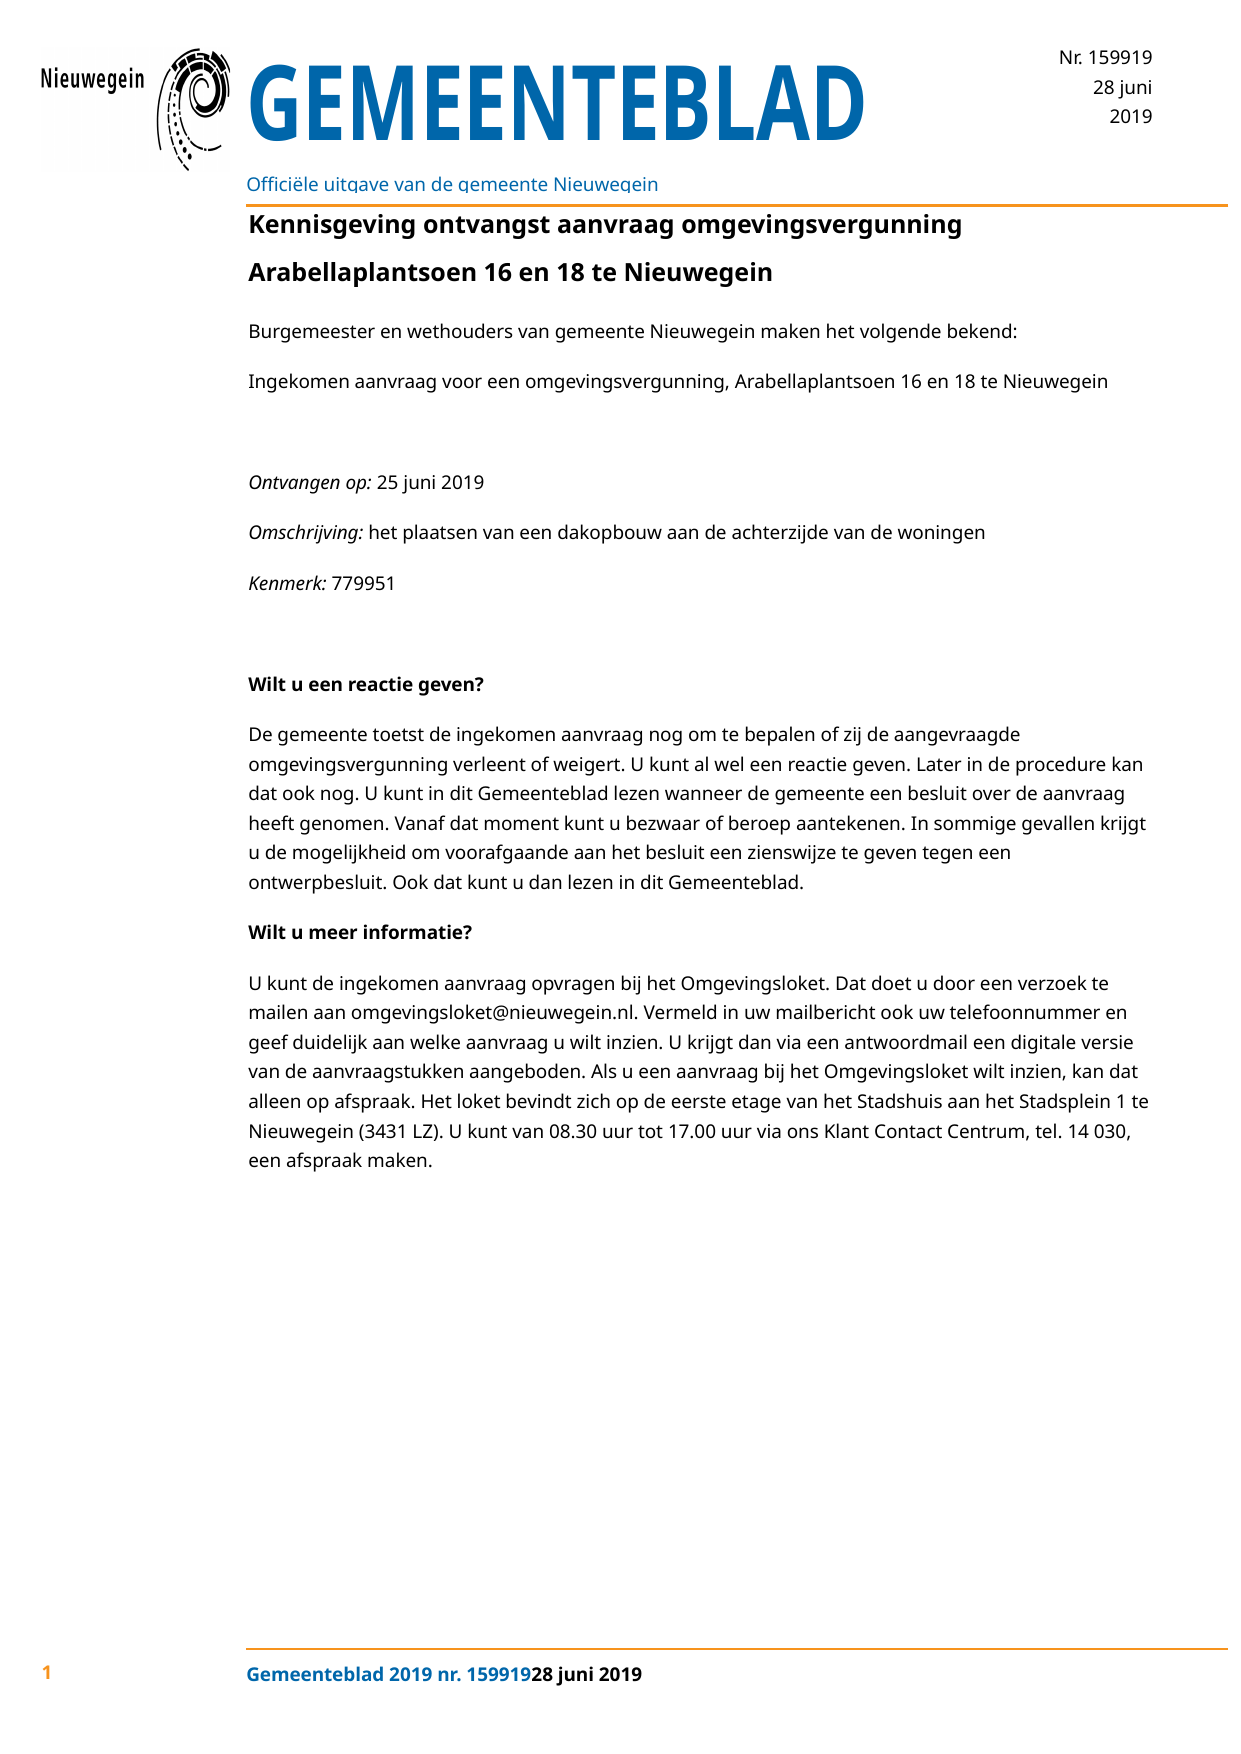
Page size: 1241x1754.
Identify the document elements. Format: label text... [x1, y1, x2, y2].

text Burgemeester en wethouders van gemeente Nieuwegein maken het volgende bekend: [248, 318, 1152, 344]
picture [41, 47, 231, 172]
text Wilt u meer informatie? [248, 919, 1152, 945]
text Ontvangen op: 25 juni 2019 [248, 469, 1152, 495]
text U kunt de ingekomen aanvraag opvragen bij het Omgevingsloket. Dat doet u door een verzoek te mailen aan omgevingsloket@nieuwegein.nl. Vermeld in uw mailbericht ook uw telefoonnummer en geef duidelijk aan welke aanvraag u wilt inzien. U krijgt dan via een antwoordmail een digitale versie van de aanvraagstukken aangeboden. Als u een aanvraag bij het Omgevingsloket wilt inzien, kan dat alleen op afspraak. Het loket bevindt zich op de eerste etage van het Stadshuis aan het Stadsplein 1 te Nieuwegein (3431 LZ). U kunt van 08.30 uur tot 17.00 uur via ons Klant Contact Centrum, tel. 14 030, een afspraak maken. [248, 970, 1152, 1173]
text De gemeente toetst de ingekomen aanvraag nog om te bepalen of zij de aangevraagde omgevingsvergunning verleent of weigert. U kunt al wel een reactie geven. Later in de procedure kan dat ook nog. U kunt in dit Gemeenteblad lezen wanneer de gemeente een besluit over de aanvraag heeft genomen. Vanaf dat moment kunt u bezwaar of beroep aantekenen. In sommige gevallen krijgt u de mogelijkheid om voorafgaande aan het besluit een zienswijze te geven tegen een ontwerpbesluit. Ook dat kunt u dan lezen in dit Gemeenteblad. [248, 721, 1152, 895]
text Wilt u een reactie geven? [248, 671, 1152, 697]
text Omschrijving: het plaatsen van een dakopbouw aan de achterzijde van de woningen [248, 519, 1152, 545]
text Kenmerk: 779951 [248, 570, 1152, 596]
text Kennisgeving ontvangst aanvraag omgevingsvergunning Arabellaplantsoen 16 en 18 te Nieuwegein [248, 207, 1152, 288]
text Ingekomen aanvraag voor een omgevingsvergunning, Arabellaplantsoen 16 en 18 te Nieuwegein [248, 368, 1152, 394]
